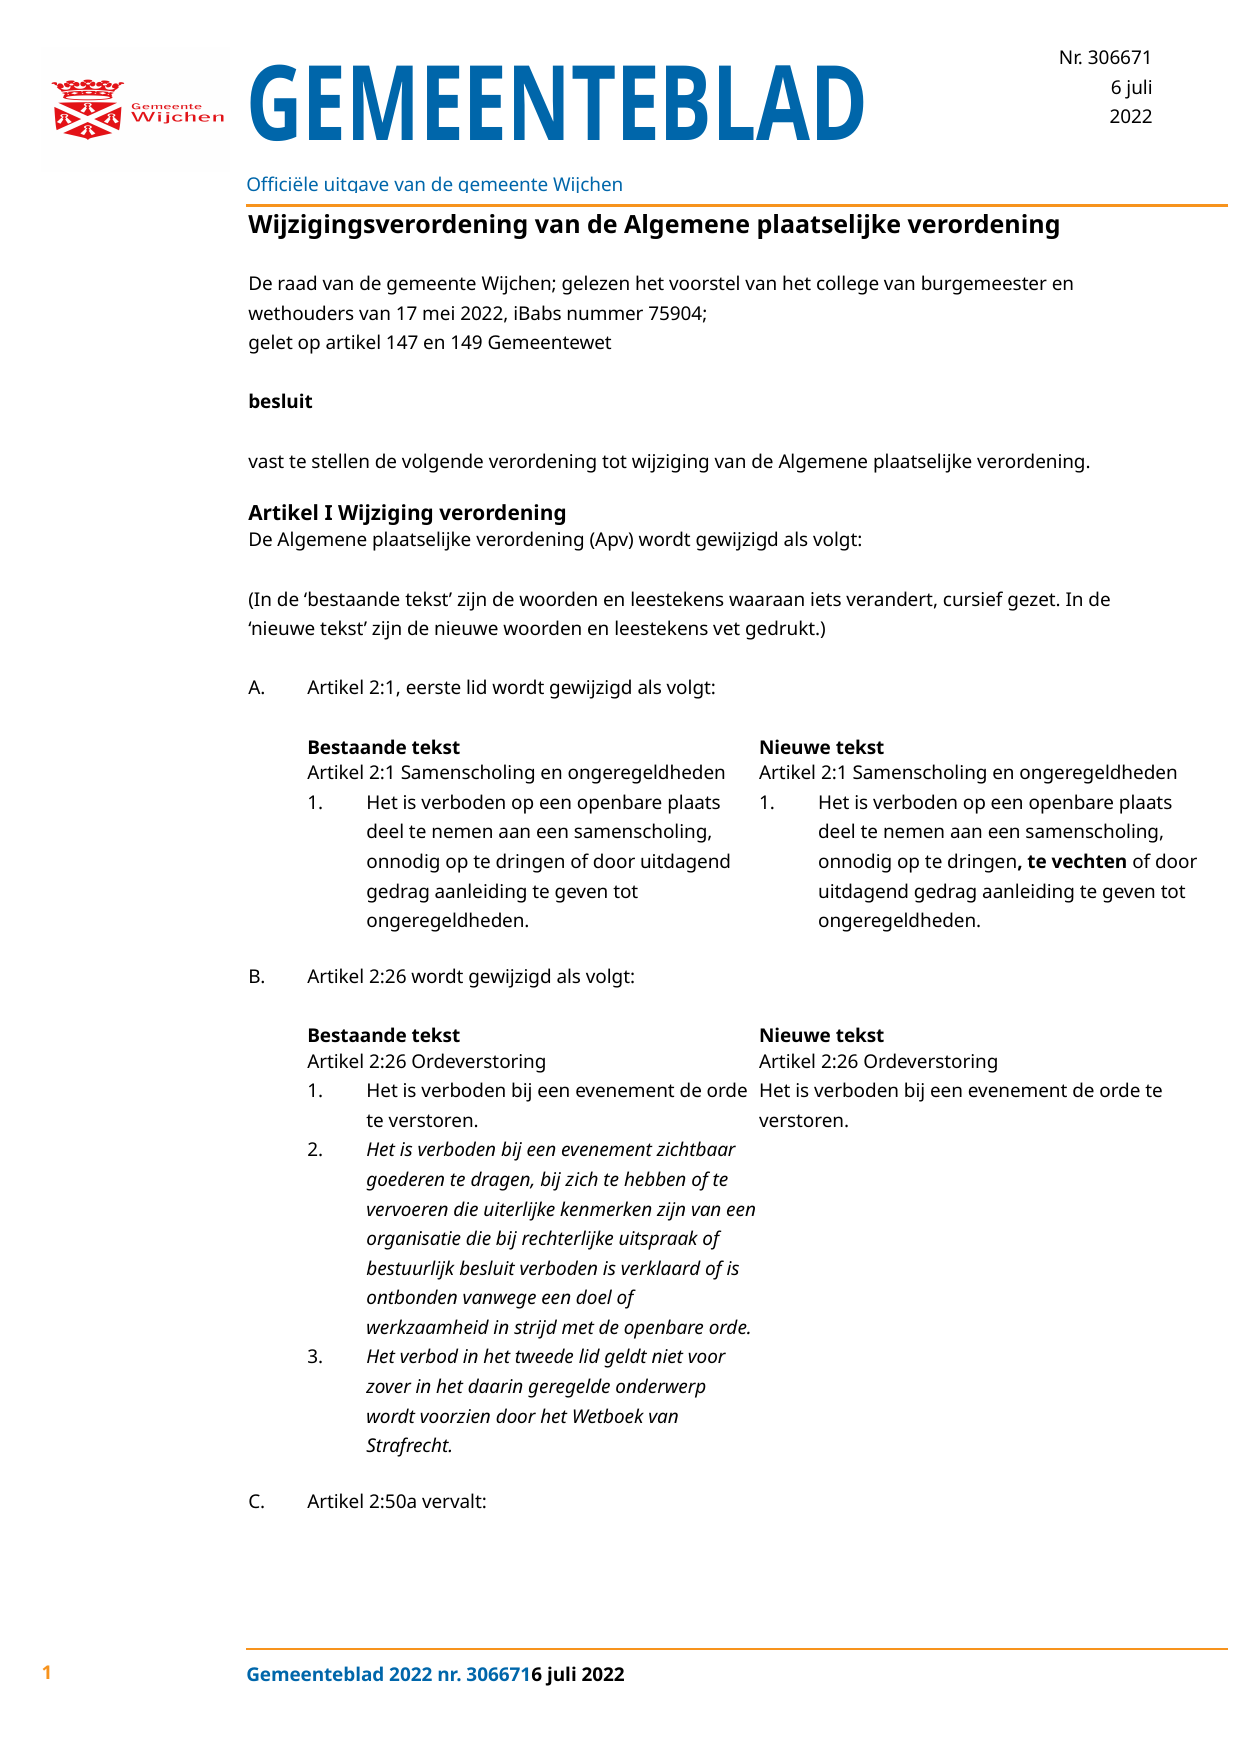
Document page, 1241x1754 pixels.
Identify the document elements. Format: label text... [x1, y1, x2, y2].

list Artikel 2:1, eerste lid wordt gewijzigd als volgt: [248, 674, 1152, 700]
text Wijzigingsverordening van de Algemene plaatselijke verordening [248, 207, 1152, 241]
text De Algemene plaatselijke verordening (Apv) wordt gewijzigd als volgt: [248, 527, 1152, 552]
table_header Nieuwe tekst [759, 1022, 1211, 1048]
list Artikel 2:26 wordt gewijzigd als volgt: [248, 963, 1152, 989]
table_header Bestaande tekst [307, 1022, 759, 1048]
text vast te stellen de volgende verordening tot wijziging van de Algemene plaatselijke verordening. [248, 448, 1152, 473]
table_cell Artikel 2:26 Ordeverstoring Het is verboden bij een evenement de orde te verstoren. Het is verboden bij een evenement zichtbaar goederen te dragen, bij zich te hebben of te vervoeren die uiterlijke kenmerken zijn van een organisatie die bij rechterlijke uitspraak of bestuurlijk besluit verboden is verklaard of is ontbonden vanwege een doel of werkzaamheid in strijd met de openbare orde. Het verbod in het tweede lid geldt niet voor zover in het daarin geregelde onderwerp wordt voorzien door het Wetboek van Strafrecht. [307, 1048, 759, 1458]
text De raad van de gemeente Wijchen; gelezen het voorstel van het college van burgemeester en wethouders van 17 mei 2022, iBabs nummer 75904; [248, 270, 1152, 326]
list Artikel 2:50a vervalt: [248, 1488, 1152, 1514]
table_cell Artikel 2:1 Samenscholing en ongeregeldheden Het is verboden op een openbare plaats deel te nemen aan een samenscholing, onnodig op te dringen of door uitdagend gedrag aanleiding te geven tot ongeregeldheden. [307, 760, 759, 933]
table_header Bestaande tekst [307, 734, 759, 759]
text (In de ‘bestaande tekst’ zijn de woorden en leestekens waaraan iets verandert, cursief gezet. In de ‘nieuwe tekst’ zijn de nieuwe woorden en leestekens vet gedrukt.) [248, 586, 1152, 641]
table_header Nieuwe tekst [759, 734, 1211, 759]
table_cell Artikel 2:1 Samenscholing en ongeregeldheden Het is verboden op een openbare plaats deel te nemen aan een samenscholing, onnodig op te dringen, te vechten of door uitdagend gedrag aanleiding te geven tot ongeregeldheden. [759, 760, 1211, 933]
text Artikel I Wijziging verordening [248, 498, 1152, 527]
table_cell Artikel 2:26 Ordeverstoring Het is verboden bij een evenement de orde te verstoren. [759, 1048, 1211, 1458]
text besluit [248, 389, 1152, 414]
text gelet op artikel 147 en 149 Gemeentewet [248, 329, 1152, 355]
picture [41, 47, 231, 172]
